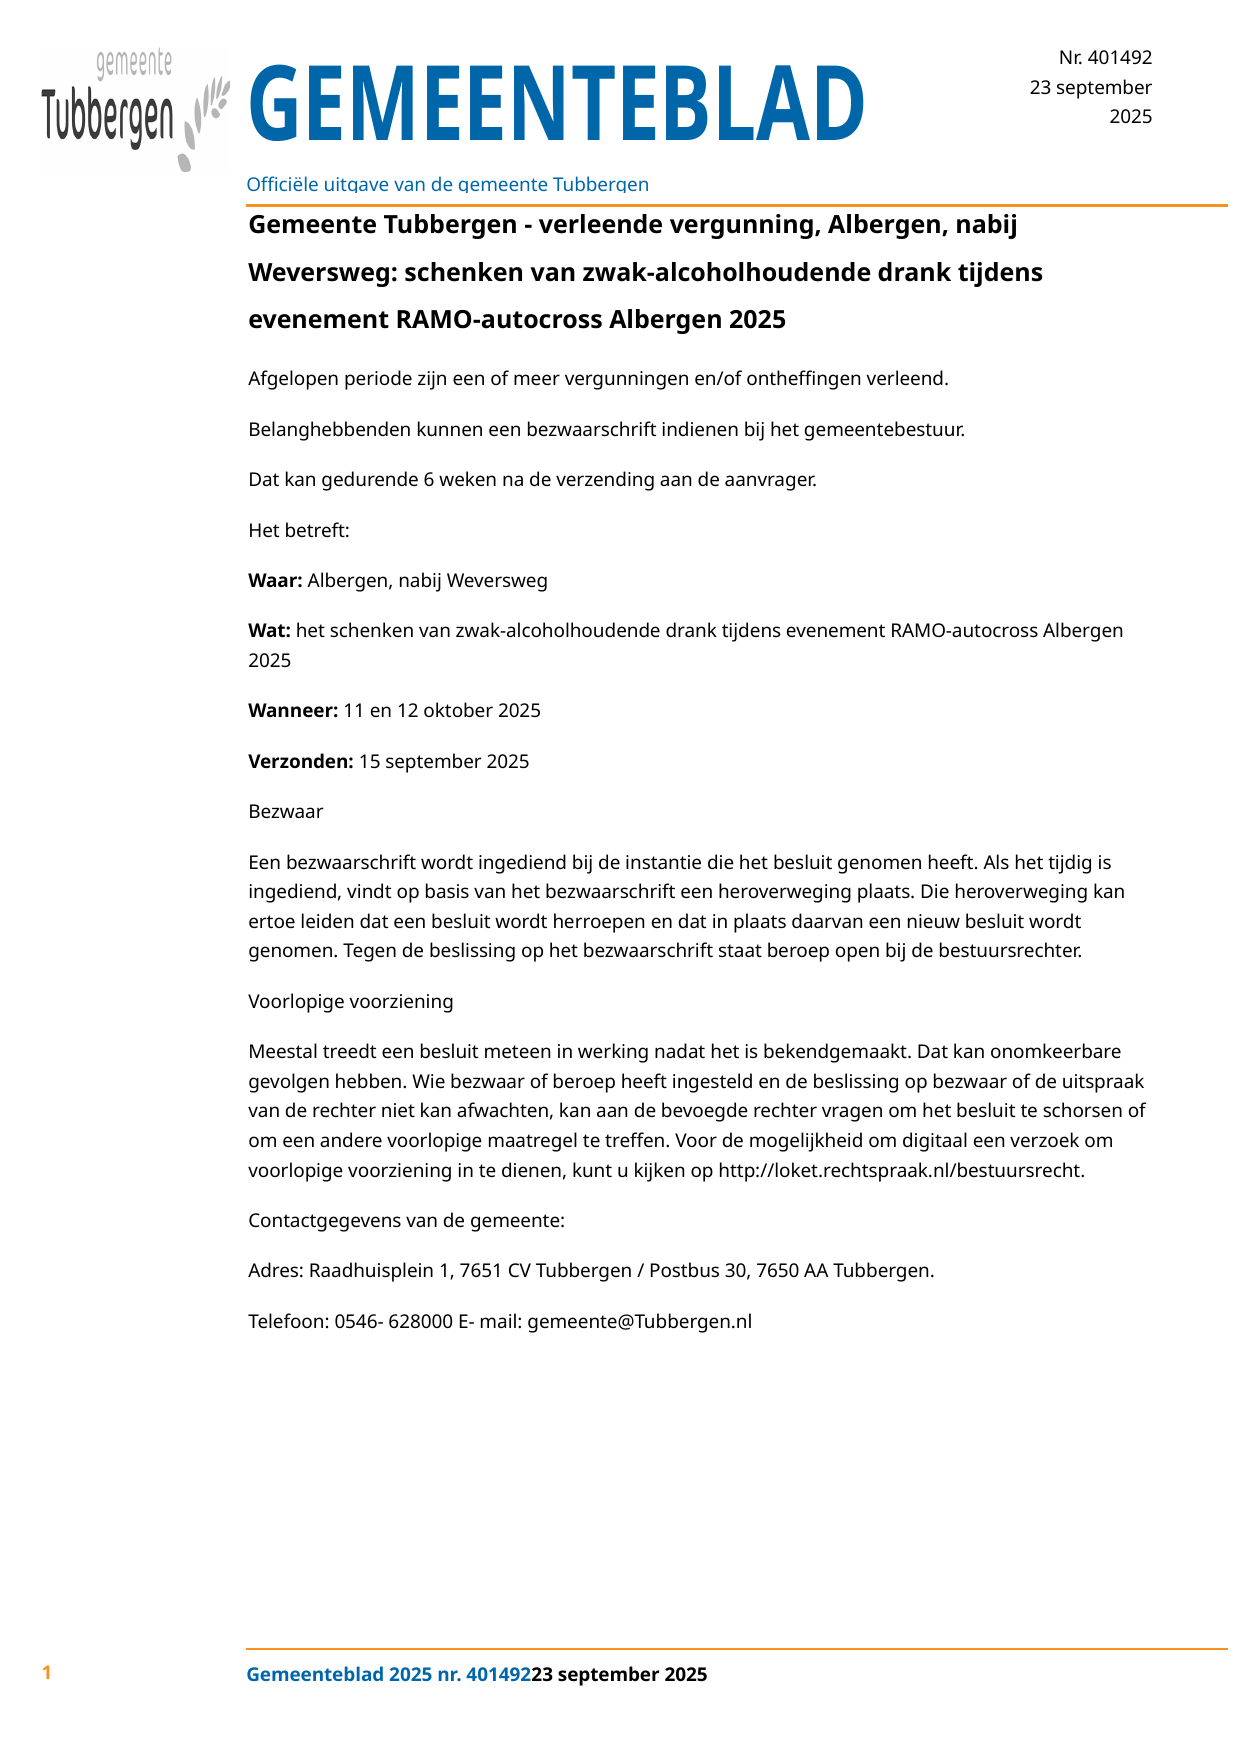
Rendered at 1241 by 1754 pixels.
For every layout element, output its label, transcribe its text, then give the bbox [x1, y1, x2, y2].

text Bezwaar [248, 798, 1152, 824]
text Meestal treedt een besluit meteen in werking nadat het is bekendgemaakt. Dat kan onomkeerbare gevolgen hebben. Wie bezwaar of beroep heeft ingesteld en de beslissing op bezwaar of de uitspraak van de rechter niet kan afwachten, kan aan de bevoegde rechter vragen om het besluit te schorsen of om een andere voorlopige maatregel te treffen. Voor de mogelijkheid om digitaal een verzoek om voorlopige voorziening in te dienen, kunt u kijken op http://loket.rechtspraak.nl/bestuursrecht. [248, 1038, 1152, 1182]
text Verzonden: 15 september 2025 [248, 748, 1152, 774]
text Waar: Albergen, nabij Weversweg [248, 567, 1152, 593]
text Telefoon: 0546- 628000 E- mail: gemeente@Tubbergen.nl [248, 1308, 1152, 1334]
text Het betreft: [248, 517, 1152, 542]
text Voorlopige voorziening [248, 988, 1152, 1014]
text Afgelopen periode zijn een of meer vergunningen en/of ontheffingen verleend. [248, 366, 1152, 391]
picture [41, 47, 231, 172]
text Gemeente Tubbergen - verleende vergunning, Albergen, nabij Weversweg: schenken van zwak-alcoholhoudende drank tijdens evenement RAMO-autocross Albergen 2025 [248, 207, 1152, 336]
text Een bezwaarschrift wordt ingediend bij de instantie die het besluit genomen heeft. Als het tijdig is ingediend, vindt op basis van het bezwaarschrift een heroverweging plaats. Die heroverweging kan ertoe leiden dat een besluit wordt herroepen en dat in plaats daarvan een nieuw besluit wordt genomen. Tegen de beslissing op het bezwaarschrift staat beroep open bij de bestuursrechter. [248, 849, 1152, 963]
text Wanneer: 11 en 12 oktober 2025 [248, 698, 1152, 723]
text Belanghebbenden kunnen een bezwaarschrift indienen bij het gemeentebestuur. [248, 416, 1152, 442]
text Contactgegevens van de gemeente: [248, 1207, 1152, 1233]
text Wat: het schenken van zwak-alcoholhoudende drank tijdens evenement RAMO-autocross Albergen 2025 [248, 618, 1152, 673]
text Dat kan gedurende 6 weken na de verzending aan de aanvrager. [248, 466, 1152, 492]
text Adres: Raadhuisplein 1, 7651 CV Tubbergen / Postbus 30, 7650 AA Tubbergen. [248, 1258, 1152, 1283]
